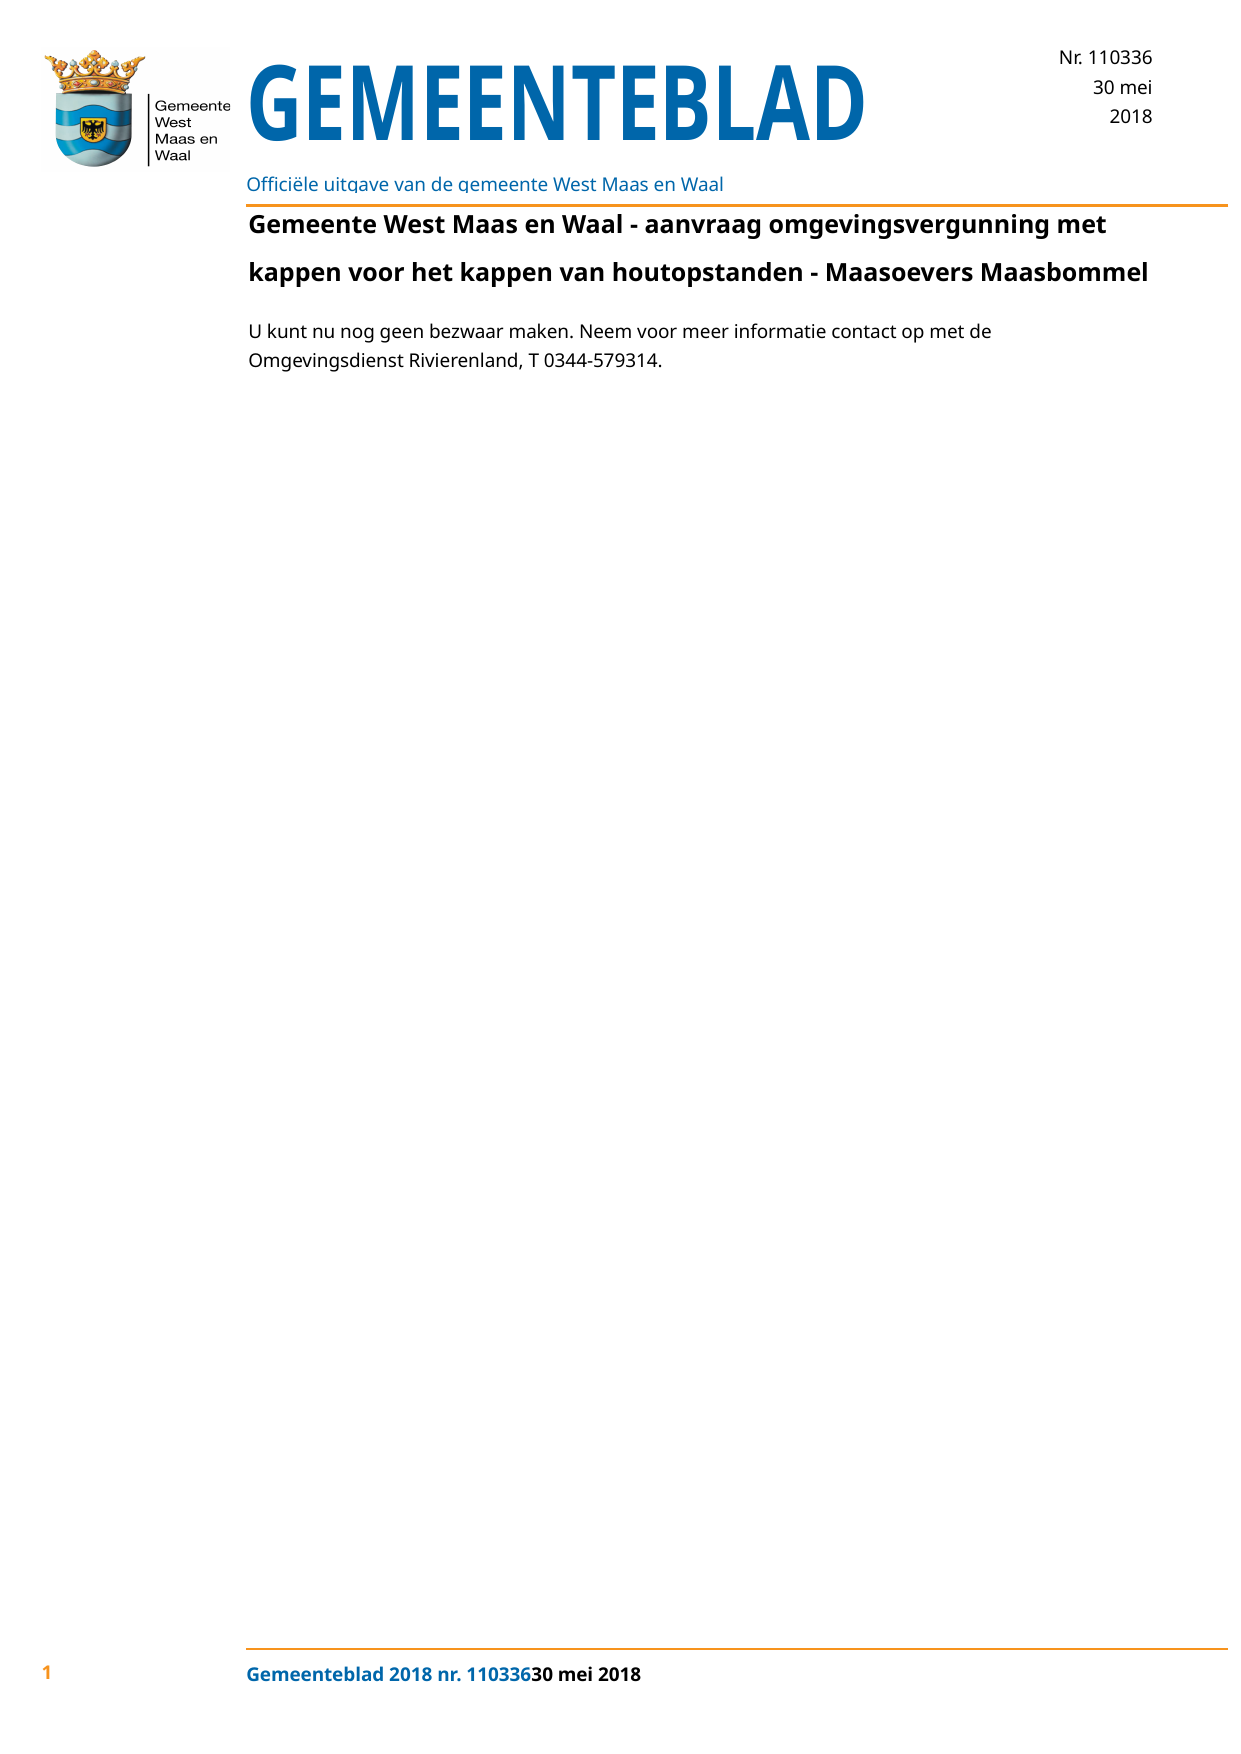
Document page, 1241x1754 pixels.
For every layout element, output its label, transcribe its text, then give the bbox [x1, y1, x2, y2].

picture [41, 47, 231, 172]
text U kunt nu nog geen bezwaar maken. Neem voor meer informatie contact op met de Omgevingsdienst Rivierenland, T 0344-579314. [248, 318, 1152, 373]
text Gemeente West Maas en Waal - aanvraag omgevingsvergunning met kappen voor het kappen van houtopstanden - Maasoevers Maasbommel [248, 207, 1152, 288]
